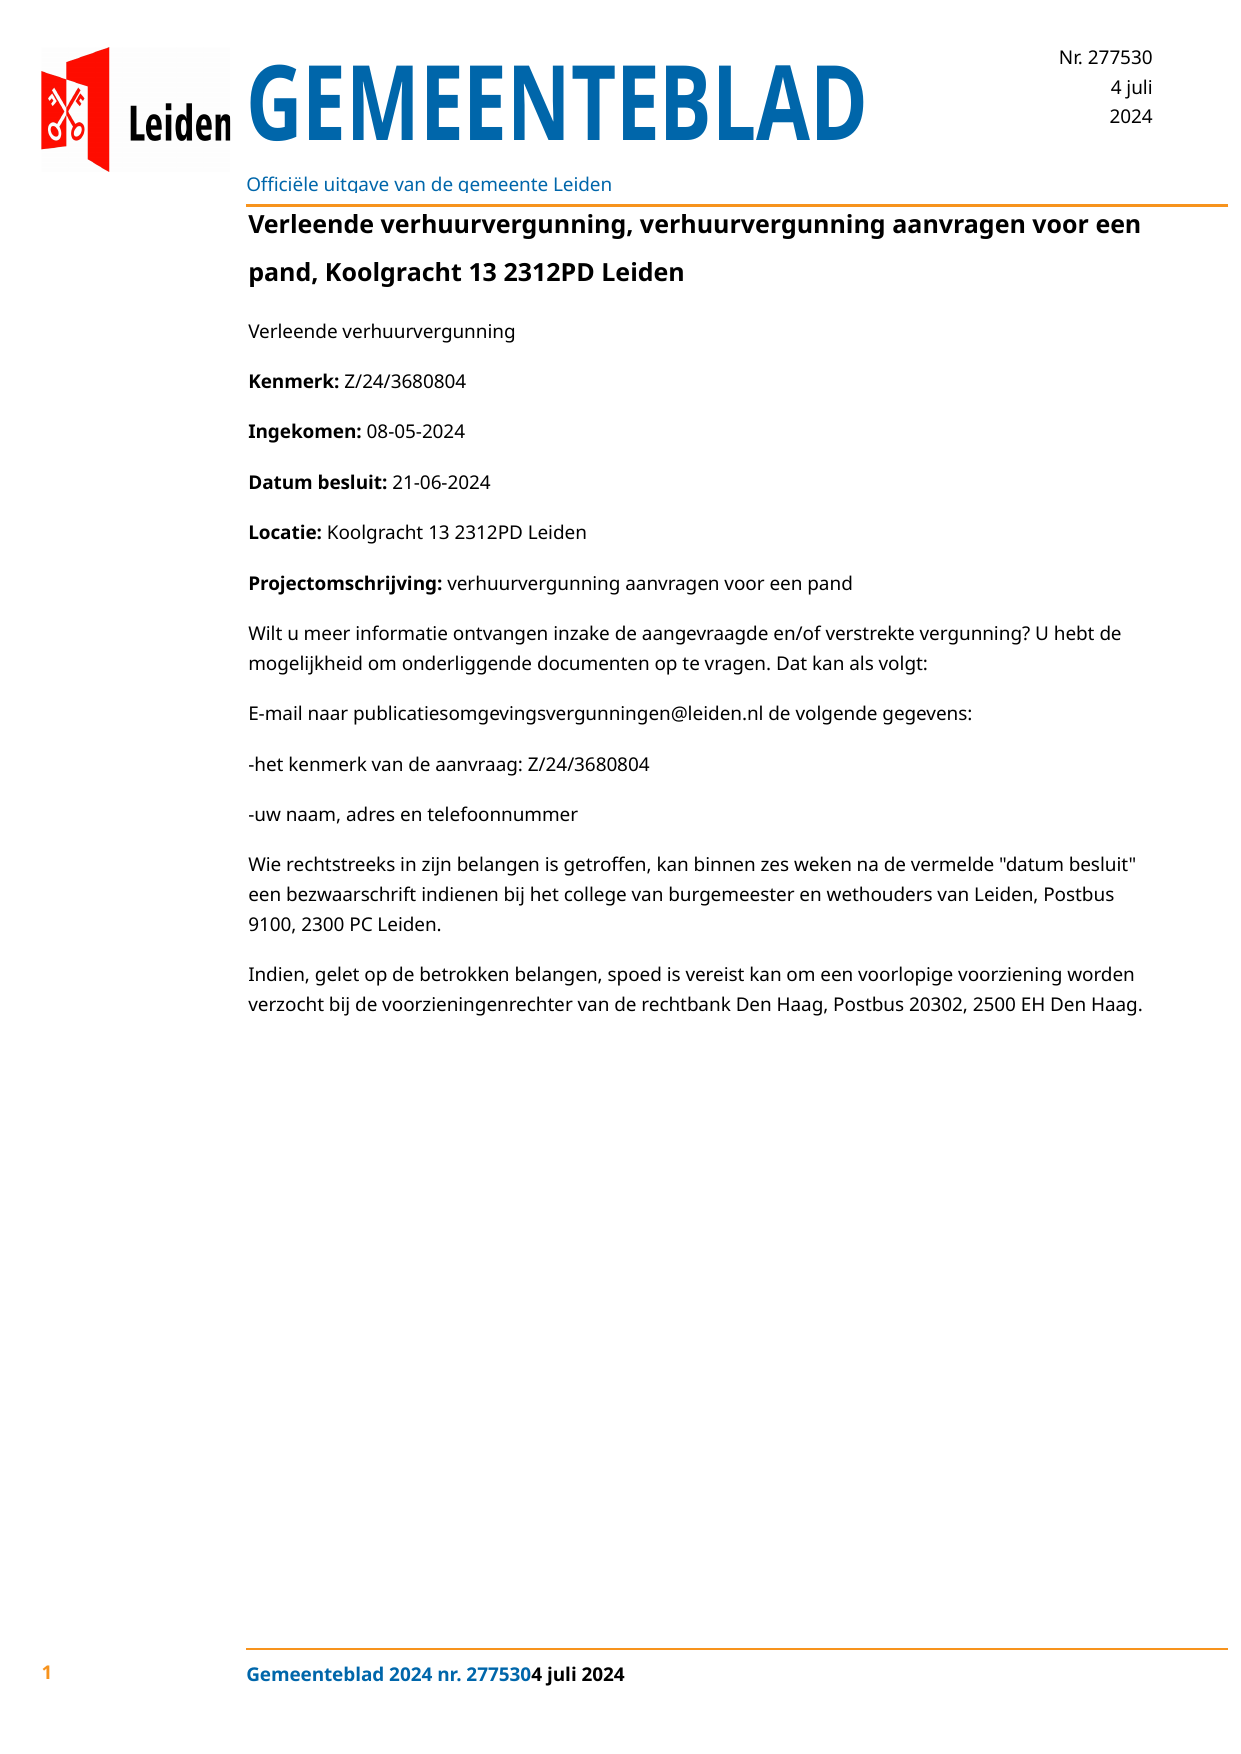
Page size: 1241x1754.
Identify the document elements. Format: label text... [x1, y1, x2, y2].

text Verleende verhuurvergunning, verhuurvergunning aanvragen voor een pand, Koolgracht 13 2312PD Leiden [248, 207, 1152, 288]
text Verleende verhuurvergunning [248, 318, 1152, 344]
text Ingekomen: 08-05-2024 [248, 419, 1152, 444]
text Datum besluit: 21-06-2024 [248, 469, 1152, 495]
text Locatie: Koolgracht 13 2312PD Leiden [248, 519, 1152, 545]
text -uw naam, adres en telefoonnummer [248, 801, 1152, 827]
text Wie rechtstreeks in zijn belangen is getroffen, kan binnen zes weken na de vermelde "datum besluit" een bezwaarschrift indienen bij het college van burgemeester en wethouders van Leiden, Postbus 9100, 2300 PC Leiden. [248, 852, 1152, 937]
picture [41, 47, 231, 172]
text Projectomschrijving: verhuurvergunning aanvragen voor een pand [248, 570, 1152, 596]
text Kenmerk: Z/24/3680804 [248, 368, 1152, 394]
text -het kenmerk van de aanvraag: Z/24/3680804 [248, 751, 1152, 777]
text Indien, gelet op de betrokken belangen, spoed is vereist kan om een voorlopige voorziening worden verzocht bij de voorzieningenrechter van de rechtbank Den Haag, Postbus 20302, 2500 EH Den Haag. [248, 961, 1152, 1017]
text Wilt u meer informatie ontvangen inzake de aangevraagde en/of verstrekte vergunning? U hebt de mogelijkheid om onderliggende documenten op te vragen. Dat kan als volgt: [248, 620, 1152, 676]
text E-mail naar publicatiesomgevingsvergunningen@leiden.nl de volgende gegevens: [248, 700, 1152, 726]
